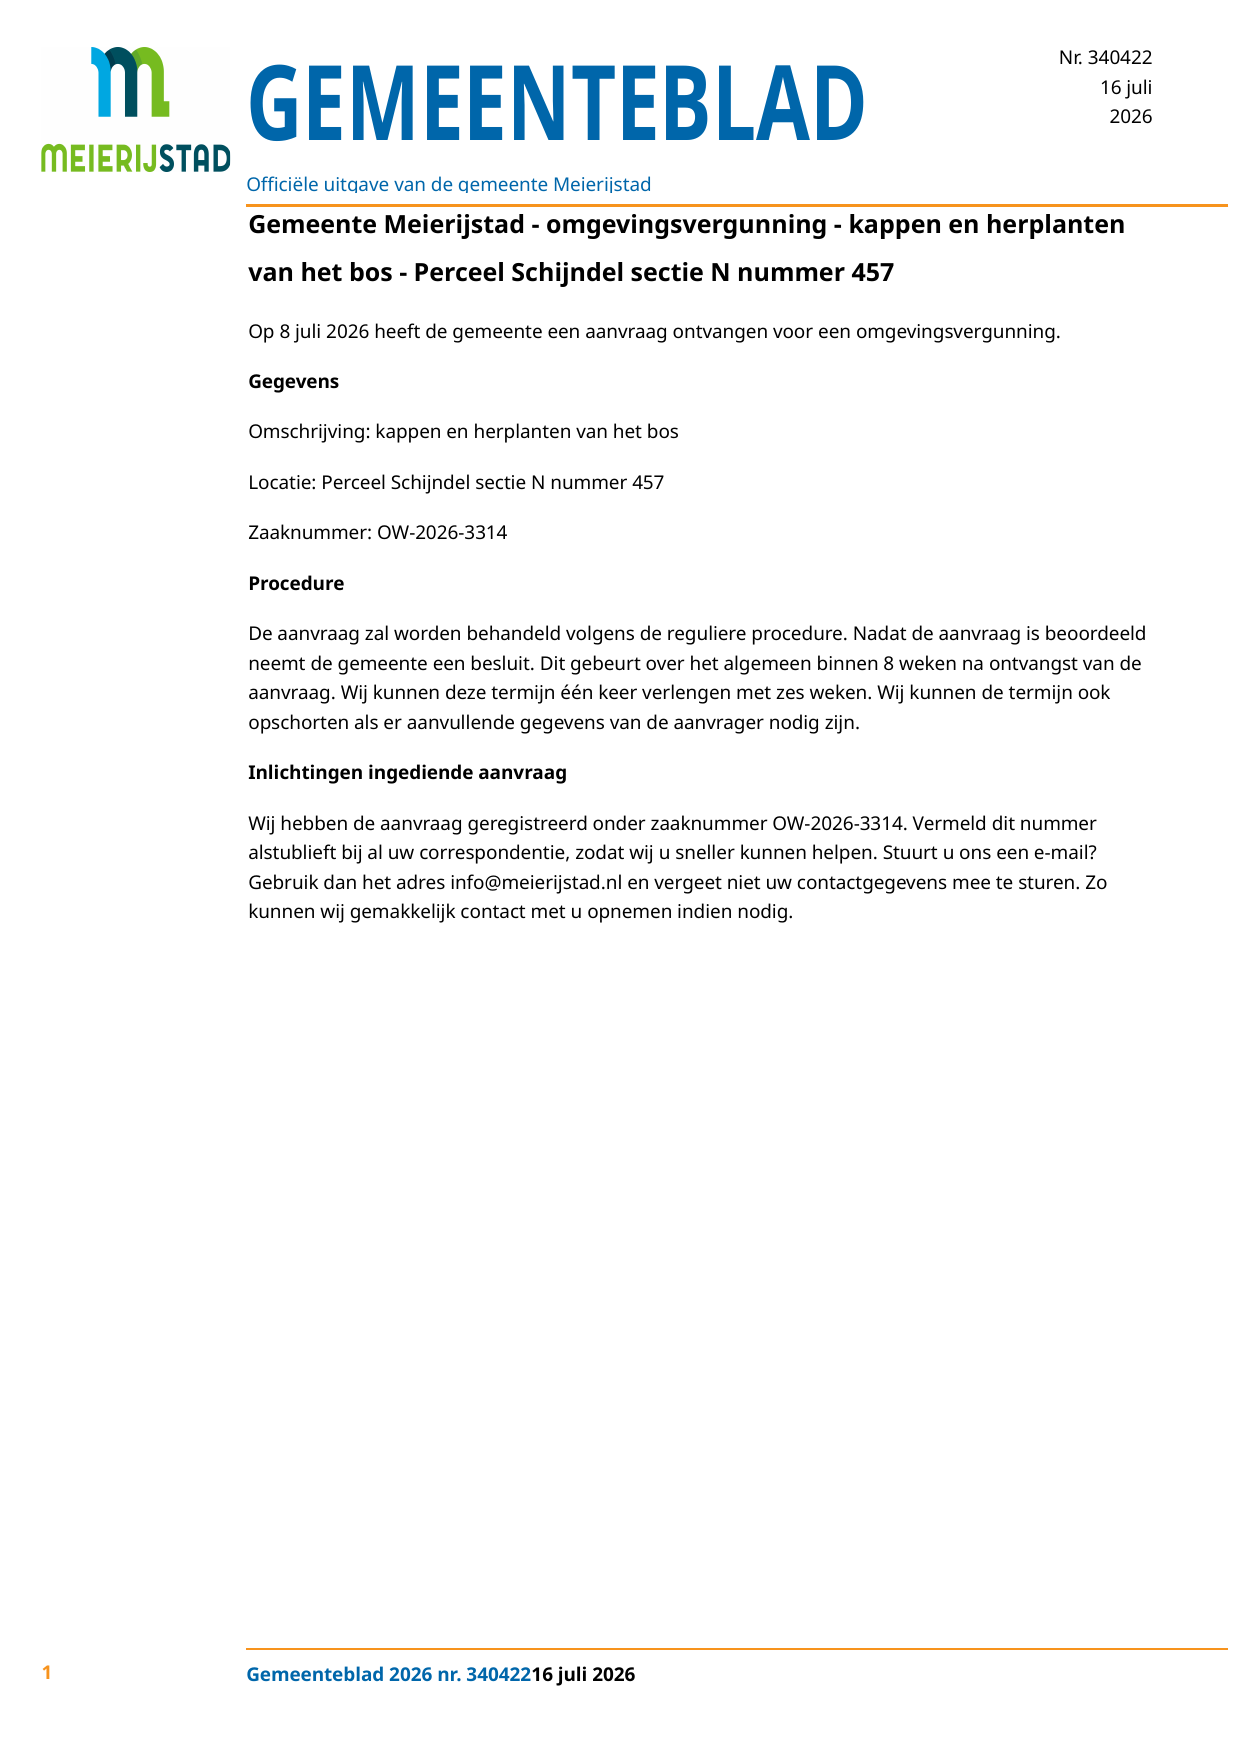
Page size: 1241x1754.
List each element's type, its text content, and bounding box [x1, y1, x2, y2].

text Inlichtingen ingediende aanvraag [248, 759, 1152, 785]
text Gemeente Meierijstad - omgevingsvergunning - kappen en herplanten van het bos - Perceel Schijndel sectie N nummer 457 [248, 207, 1152, 288]
picture [41, 47, 231, 172]
text Op 8 juli 2026 heeft de gemeente een aanvraag ontvangen voor een omgevingsvergunning. [248, 318, 1152, 344]
text Zaaknummer: OW-2026-3314 [248, 519, 1152, 545]
text Gegevens [248, 368, 1152, 394]
text Wij hebben de aanvraag geregistreerd onder zaaknummer OW-2026-3314. Vermeld dit nummer alstublieft bij al uw correspondentie, zodat wij u sneller kunnen helpen. Stuurt u ons een e-mail? Gebruik dan het adres info@meierijstad.nl en vergeet niet uw contactgegevens mee te sturen. Zo kunnen wij gemakkelijk contact met u opnemen indien nodig. [248, 810, 1152, 924]
text Locatie: Perceel Schijndel sectie N nummer 457 [248, 469, 1152, 495]
text De aanvraag zal worden behandeld volgens de reguliere procedure. Nadat de aanvraag is beoordeeld neemt de gemeente een besluit. Dit gebeurt over het algemeen binnen 8 weken na ontvangst van de aanvraag. Wij kunnen deze termijn één keer verlengen met zes weken. Wij kunnen de termijn ook opschorten als er aanvullende gegevens van de aanvrager nodig zijn. [248, 620, 1152, 735]
text Omschrijving: kappen en herplanten van het bos [248, 419, 1152, 444]
text Procedure [248, 570, 1152, 596]
